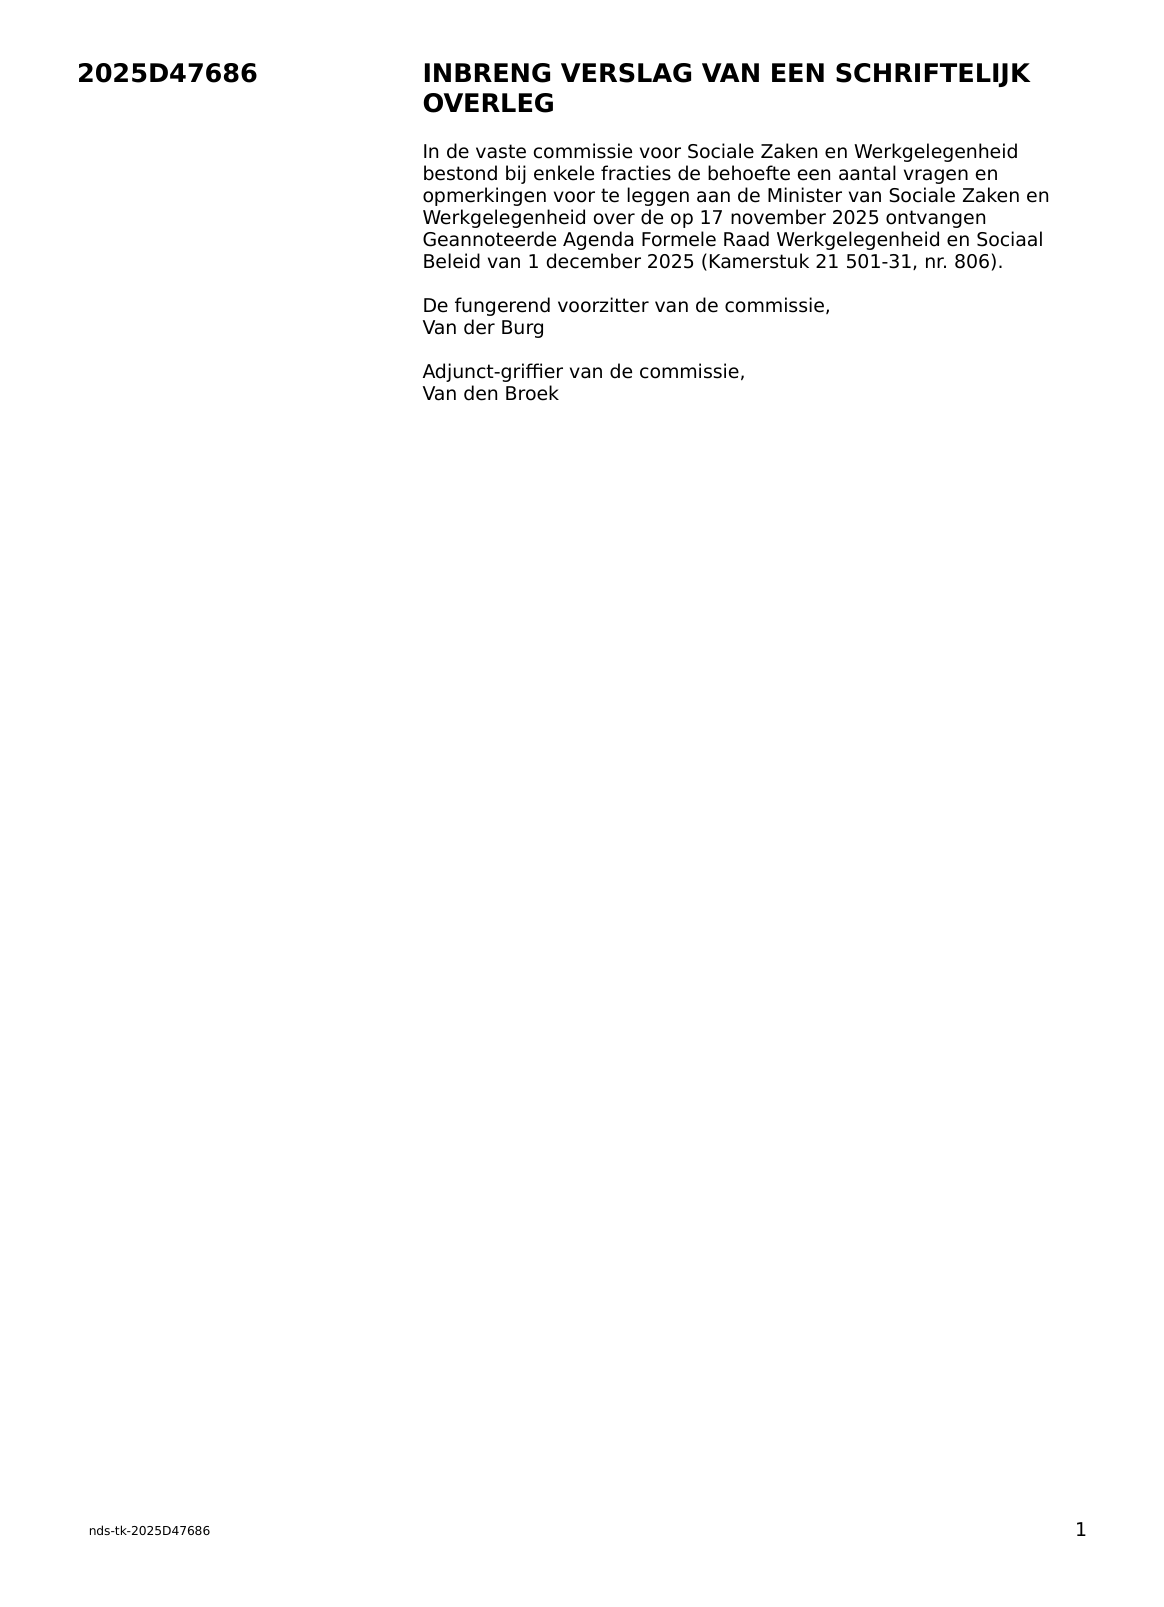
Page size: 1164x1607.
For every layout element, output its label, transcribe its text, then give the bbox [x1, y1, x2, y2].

text Van der Burg [422, 317, 1087, 339]
text nds-tk-2025D47686 [88, 1524, 323, 1538]
text Van den Broek [422, 383, 1087, 405]
text De fungerend voorzitter van de commissie, [422, 295, 1087, 317]
text 2025D47686 INBRENG VERSLAG VAN EEN SCHRIFTELIJK OVERLEG [77, 59, 1087, 118]
text Adjunct-griffier van de commissie, [422, 361, 1087, 383]
text In de vaste commissie voor Sociale Zaken en Werkgelegenheid bestond bij enkele fracties de behoefte een aantal vragen en opmerkingen voor te leggen aan de Minister van Sociale Zaken en Werkgelegenheid over de op 17 november 2025 ontvangen Geannoteerde Agenda Formele Raad Werkgelegenheid en Sociaal Beleid van 1 december 2025 (Kamerstuk 21 501-31, nr. 806). [422, 141, 1087, 272]
